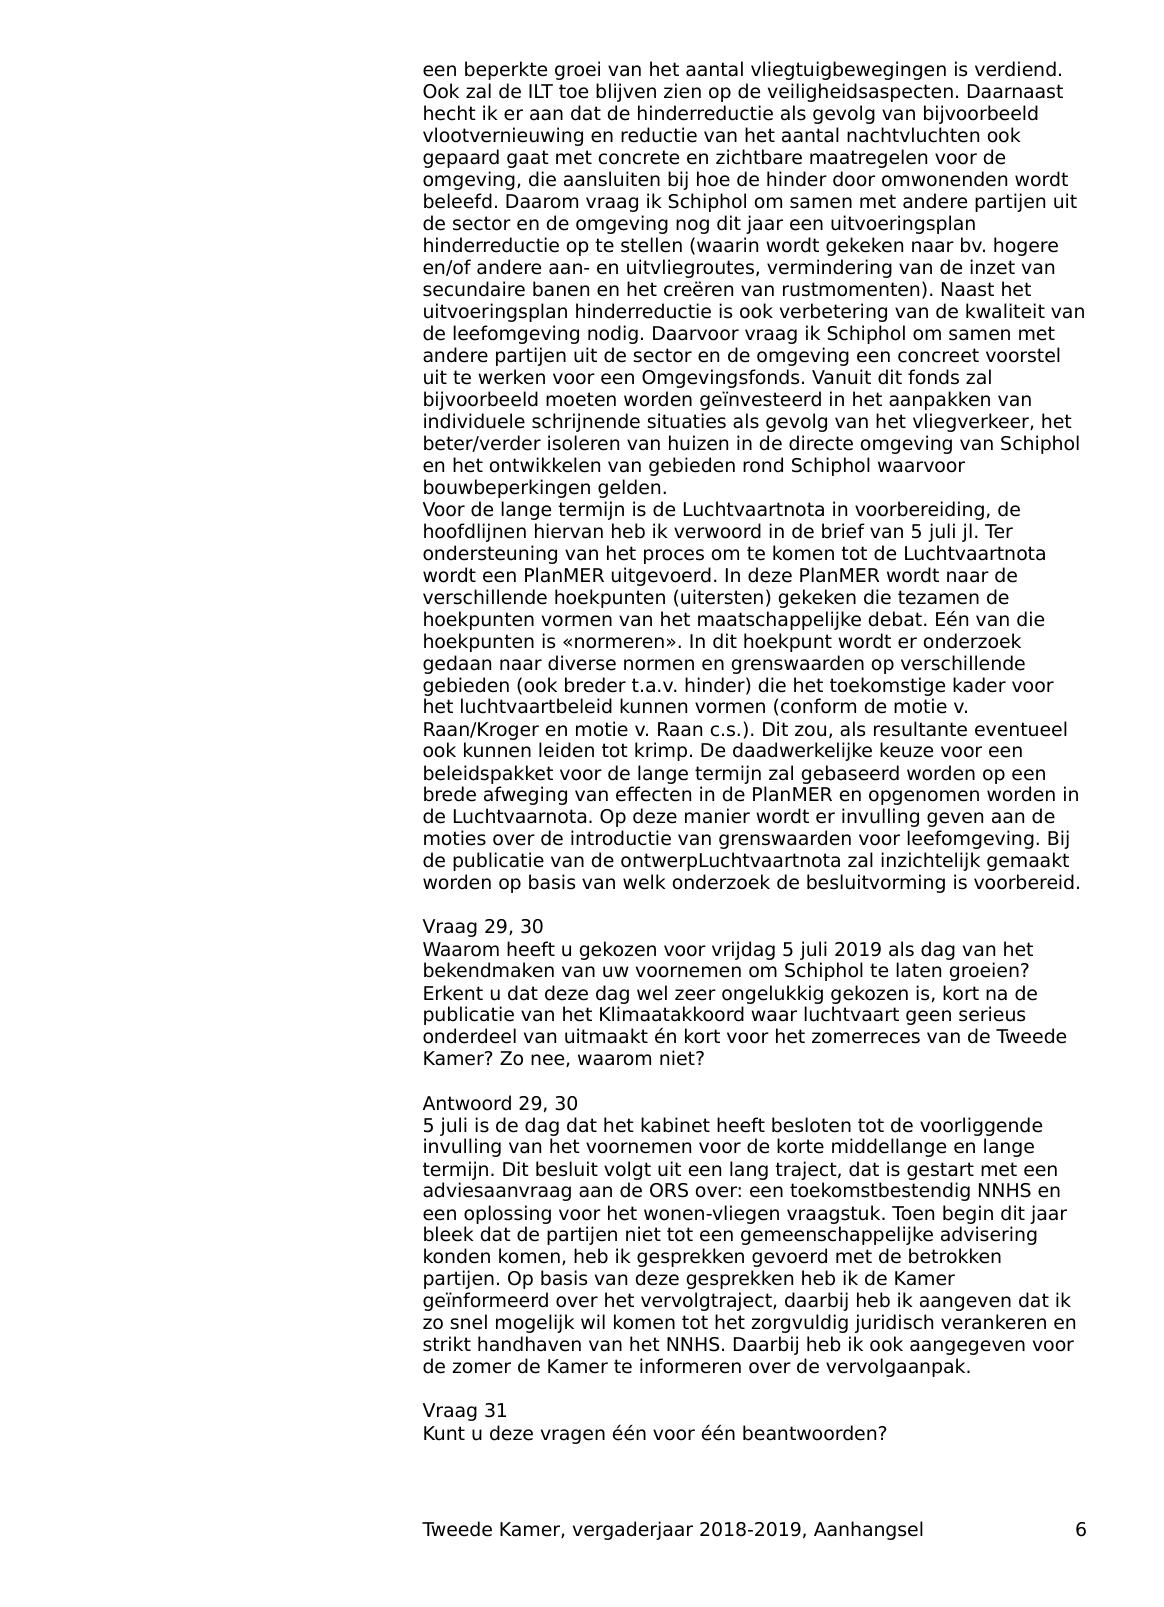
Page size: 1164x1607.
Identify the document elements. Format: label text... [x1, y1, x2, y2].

text Antwoord 29, 30 [422, 1092, 1087, 1114]
text Waarom heeft u gekozen voor vrijdag 5 juli 2019 als dag van het bekendmaken van uw voornemen om Schiphol te laten groeien? [422, 938, 1087, 982]
text een beperkte groei van het aantal vliegtuigbewegingen is verdiend. Ook zal de ILT toe blijven zien op de veiligheidsaspecten. Daarnaast hecht ik er aan dat de hinderreductie als gevolg van bijvoorbeeld vlootvernieuwing en reductie van het aantal nachtvluchten ook gepaard gaat met concrete en zichtbare maatregelen voor de omgeving, die aansluiten bij hoe de hinder door omwonenden wordt beleefd. Daarom vraag ik Schiphol om samen met andere partijen uit de sector en de omgeving nog dit jaar een uitvoeringsplan hinderreductie op te stellen (waarin wordt gekeken naar bv. hogere en/of andere aan- en uitvliegroutes, vermindering van de inzet van secundaire banen en het creëren van rustmomenten). Naast het uitvoeringsplan hinderreductie is ook verbetering van de kwaliteit van de leefomgeving nodig. Daarvoor vraag ik Schiphol om samen met andere partijen uit de sector en de omgeving een concreet voorstel uit te werken voor een Omgevingsfonds. Vanuit dit fonds zal bijvoorbeeld moeten worden geïnvesteerd in het aanpakken van individuele schrijnende situaties als gevolg van het vliegverkeer, het beter/verder isoleren van huizen in de directe omgeving van Schiphol en het ontwikkelen van gebieden rond Schiphol waarvoor bouwbeperkingen gelden. [422, 59, 1087, 499]
text Vraag 31 [422, 1400, 1087, 1422]
text Kunt u deze vragen één voor één beantwoorden? [422, 1422, 1087, 1444]
text Vraag 29, 30 [422, 916, 1087, 938]
text 5 juli is de dag dat het kabinet heeft besloten tot de voorliggende invulling van het voornemen voor de korte middellange en lange termijn. Dit besluit volgt uit een lang traject, dat is gestart met een adviesaanvraag aan de ORS over: een toekomstbestendig NNHS en een oplossing voor het wonen-vliegen vraagstuk. Toen begin dit jaar bleek dat de partijen niet tot een gemeenschappelijke advisering konden komen, heb ik gesprekken gevoerd met de betrokken partijen. Op basis van deze gesprekken heb ik de Kamer geïnformeerd over het vervolgtraject, daarbij heb ik aangeven dat ik zo snel mogelijk wil komen tot het zorgvuldig juridisch verankeren en strikt handhaven van het NNHS. Daarbij heb ik ook aangegeven voor de zomer de Kamer te informeren over de vervolgaanpak. [422, 1114, 1087, 1378]
text Voor de lange termijn is de Luchtvaartnota in voorbereiding, de hoofdlijnen hiervan heb ik verwoord in de brief van 5 juli jl. Ter ondersteuning van het proces om te komen tot de Luchtvaartnota wordt een PlanMER uitgevoerd. In deze PlanMER wordt naar de verschillende hoekpunten (uitersten) gekeken die tezamen de hoekpunten vormen van het maatschappelijke debat. Eén van die hoekpunten is «normeren». In dit hoekpunt wordt er onderzoek gedaan naar diverse normen en grenswaarden op verschillende gebieden (ook breder t.a.v. hinder) die het toekomstige kader voor het luchtvaartbeleid kunnen vormen (conform de motie v. Raan/Kroger en motie v. Raan c.s.). Dit zou, als resultante eventueel ook kunnen leiden tot krimp. De daadwerkelijke keuze voor een beleidspakket voor de lange termijn zal gebaseerd worden op een brede afweging van effecten in de PlanMER en opgenomen worden in de Luchtvaarnota. Op deze manier wordt er invulling geven aan de moties over de introductie van grenswaarden voor leefomgeving. Bij de publicatie van de ontwerpLuchtvaartnota zal inzichtelijk gemaakt worden op basis van welk onderzoek de besluitvorming is voorbereid. [422, 499, 1087, 894]
text Erkent u dat deze dag wel zeer ongelukkig gekozen is, kort na de publicatie van het Klimaatakkoord waar luchtvaart geen serieus onderdeel van uitmaakt én kort voor het zomerreces van de Tweede Kamer? Zo nee, waarom niet? [422, 982, 1087, 1070]
